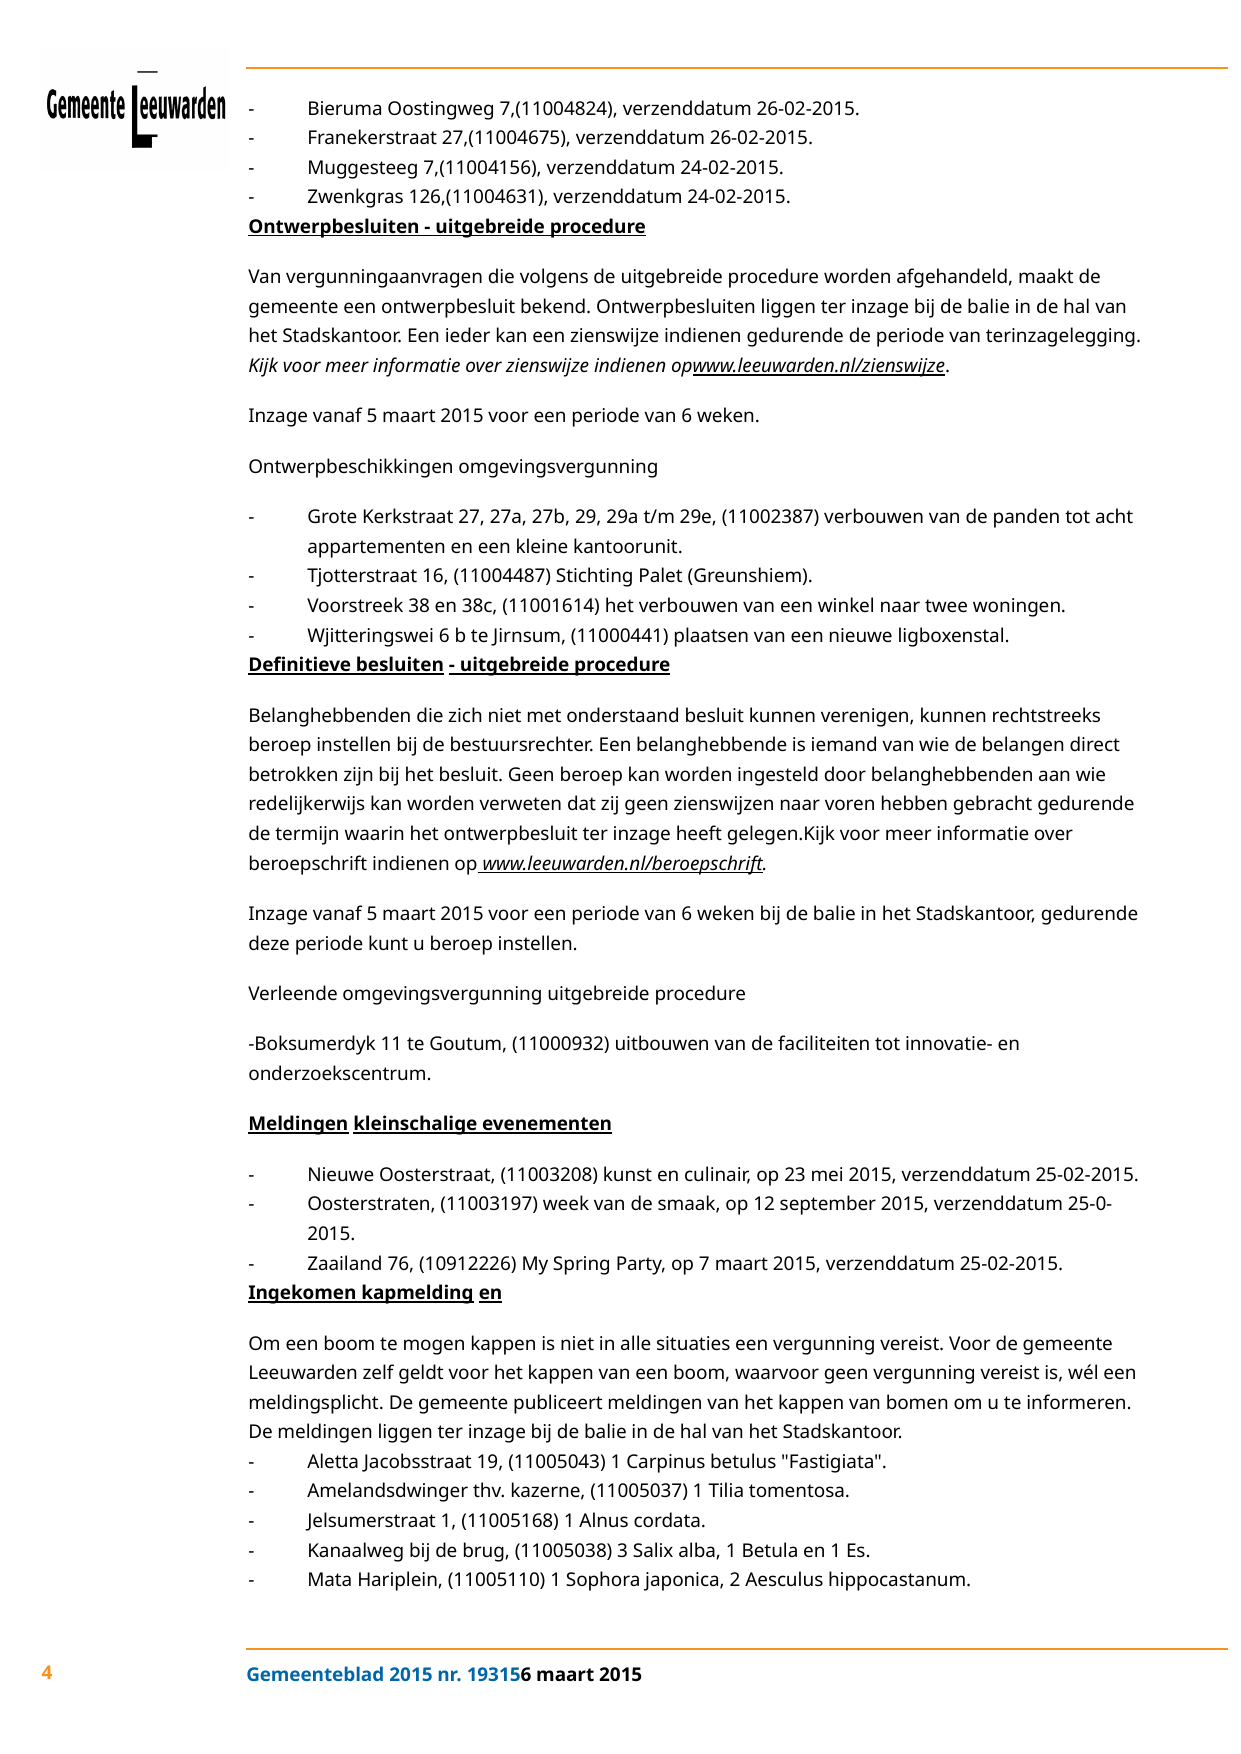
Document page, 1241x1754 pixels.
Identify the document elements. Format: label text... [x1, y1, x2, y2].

list Grote Kerkstraat 27, 27a, 27b, 29, 29a t/m 29e, (11002387) verbouwen van de panden tot acht appartementen en een kleine kantoorunit. [248, 503, 1152, 559]
picture [41, 47, 231, 172]
list Mata Hariplein, (11005110) 1 Sophora japonica, 2 Aesculus hippocastanum. [248, 1566, 1152, 1592]
text Meldingen kleinschalige evenementen [248, 1111, 1152, 1136]
list Franekerstraat 27,(11004675), verzenddatum 26-02-2015. [248, 124, 1152, 150]
text Definitieve besluiten - uitgebreide procedure [248, 651, 1152, 677]
text Om een boom te mogen kappen is niet in alle situaties een vergunning vereist. Voor de gemeente Leeuwarden zelf geldt voor het kappen van een boom, waarvoor geen vergunning vereist is, wél een meldingsplicht. De gemeente publiceert meldingen van het kappen van bomen om u te informeren. De meldingen liggen ter inzage bij de balie in de hal van het Stadskantoor. [248, 1330, 1152, 1444]
text Ontwerpbesluiten - uitgebreide procedure [248, 213, 1152, 239]
list Muggesteeg 7,(11004156), verzenddatum 24-02-2015. [248, 154, 1152, 180]
list Tjotterstraat 16, (11004487) Stichting Palet (Greunshiem). [248, 563, 1152, 588]
text Belanghebbenden die zich niet met onderstaand besluit kunnen verenigen, kunnen rechtstreeks beroep instellen bij de bestuursrechter. Een belanghebbende is iemand van wie de belangen direct betrokken zijn bij het besluit. Geen beroep kan worden ingesteld door belanghebbenden aan wie redelijkerwijs kan worden verweten dat zij geen zienswijzen naar voren hebben gebracht gedurende de termijn waarin het ontwerpbesluit ter inzage heeft gelegen.Kijk voor meer informatie over beroepschrift indienen op www.leeuwarden.nl/beroepschrift. [248, 702, 1152, 876]
list Kanaalweg bij de brug, (11005038) 3 Salix alba, 1 Betula en 1 Es. [248, 1537, 1152, 1563]
list Oosterstraten, (11003197) week van de smaak, op 12 september 2015, verzenddatum 25-0-2015. [248, 1191, 1152, 1246]
text -Boksumerdyk 11 te Goutum, (11000932) uitbouwen van de faciliteiten tot innovatie- en onderzoekscentrum. [248, 1031, 1152, 1086]
list Amelandsdwinger thv. kazerne, (11005037) 1 Tilia tomentosa. [248, 1478, 1152, 1503]
text Inzage vanaf 5 maart 2015 voor een periode van 6 weken. [248, 403, 1152, 428]
list Nieuwe Oosterstraat, (11003208) kunst en culinair, op 23 mei 2015, verzenddatum 25-02-2015. [248, 1161, 1152, 1187]
list Wjitteringswei 6 b te Jirnsum, (11000441) plaatsen van een nieuwe ligboxenstal. [248, 622, 1152, 648]
text Inzage vanaf 5 maart 2015 voor een periode van 6 weken bij de balie in het Stadskantoor, gedurende deze periode kunt u beroep instellen. [248, 900, 1152, 956]
list Aletta Jacobsstraat 19, (11005043) 1 Carpinus betulus "Fastigiata". [248, 1448, 1152, 1474]
list Voorstreek 38 en 38c, (11001614) het verbouwen van een winkel naar twee woningen. [248, 592, 1152, 618]
list Bieruma Oostingweg 7,(11004824), verzenddatum 26-02-2015. [248, 95, 1152, 121]
list Jelsumerstraat 1, (11005168) 1 Alnus cordata. [248, 1507, 1152, 1533]
text Ingekomen kapmelding en [248, 1279, 1152, 1305]
list Zaailand 76, (10912226) My Spring Party, op 7 maart 2015, verzenddatum 25-02-2015. [248, 1250, 1152, 1276]
text Verleende omgevingsvergunning uitgebreide procedure [248, 980, 1152, 1006]
text Van vergunningaanvragen die volgens de uitgebreide procedure worden afgehandeld, maakt de gemeente een ontwerpbesluit bekend. Ontwerpbesluiten liggen ter inzage bij de balie in de hal van het Stadskantoor. Een ieder kan een zienswijze indienen gedurende de periode van terinzagelegging. Kijk voor meer informatie over zienswijze indienen opwww.leeuwarden.nl/zienswijze. [248, 263, 1152, 378]
text Ontwerpbeschikkingen omgevingsvergunning [248, 453, 1152, 479]
list Zwenkgras 126,(11004631), verzenddatum 24-02-2015. [248, 183, 1152, 209]
